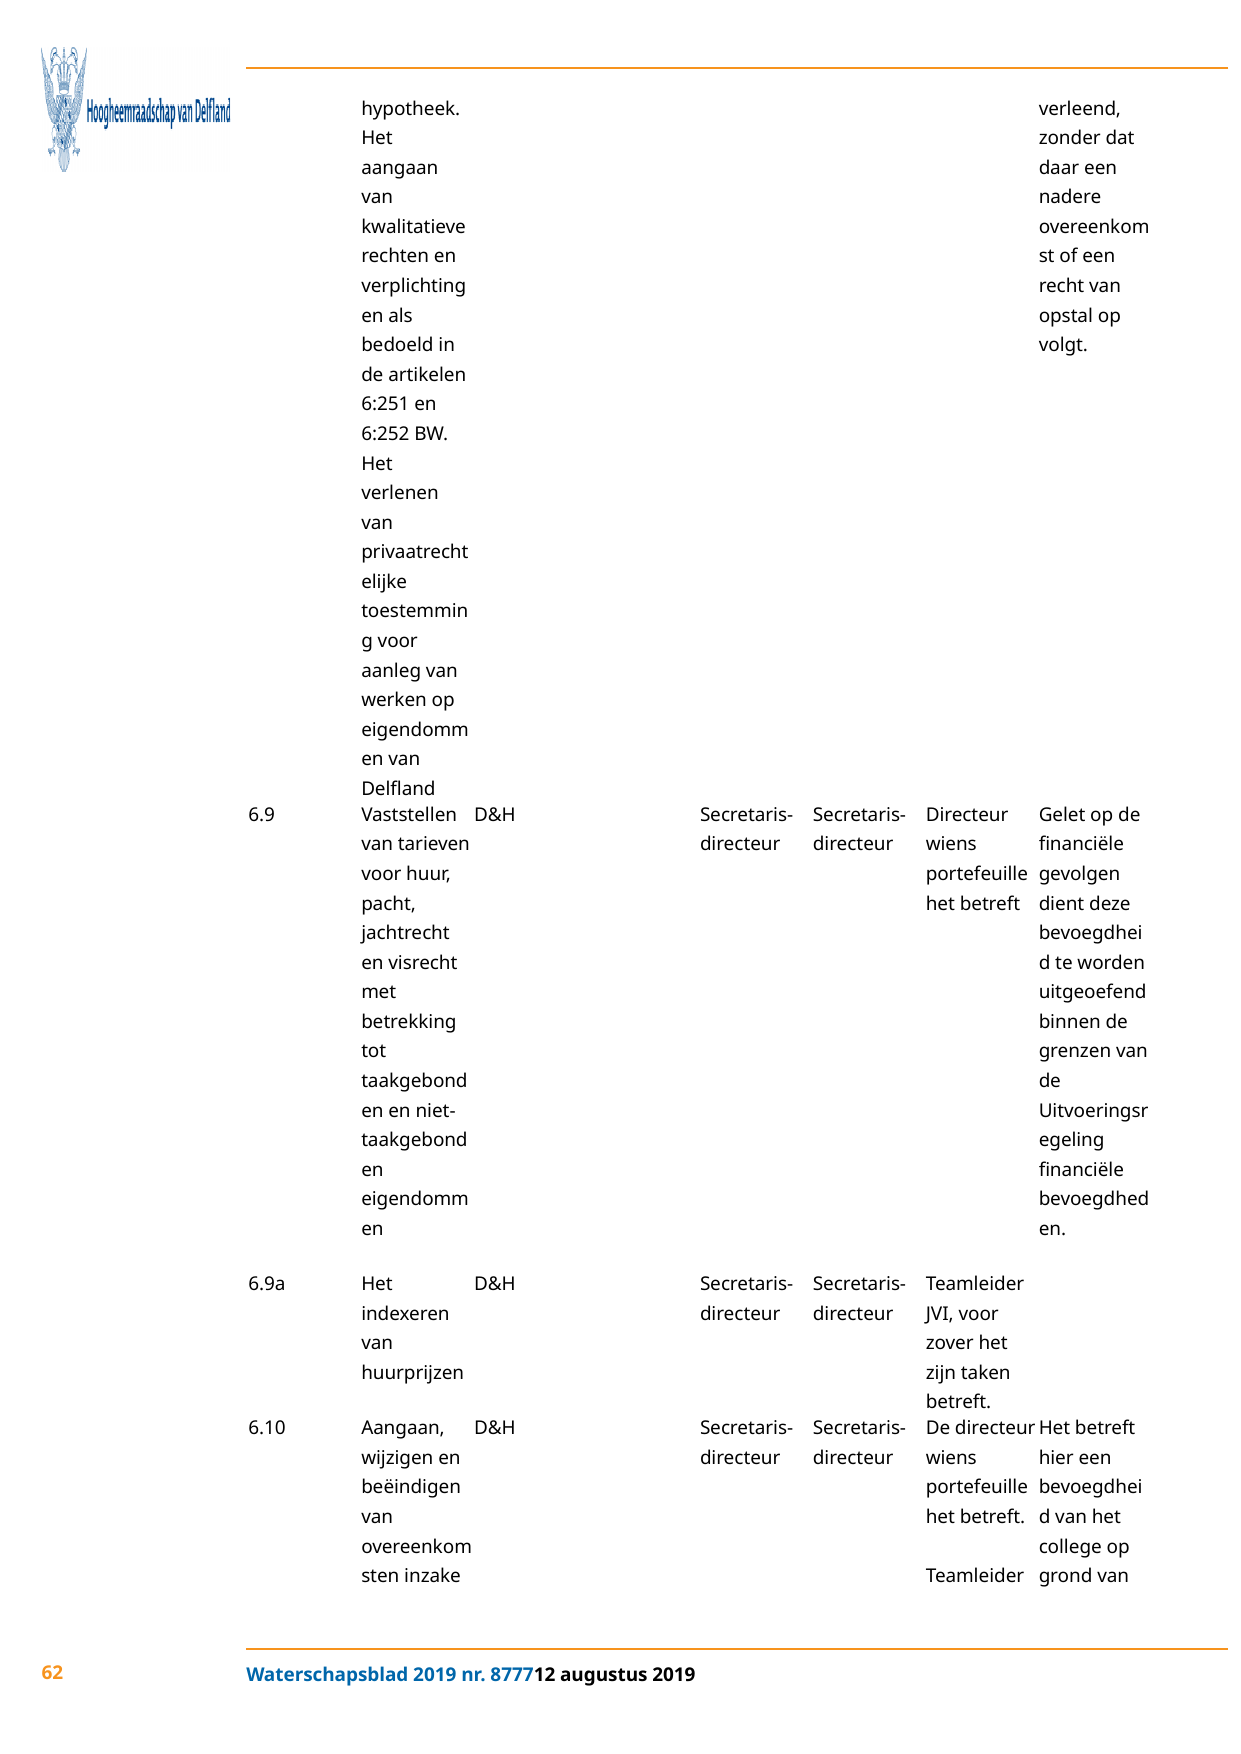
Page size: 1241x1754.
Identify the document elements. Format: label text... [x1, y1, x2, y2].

table_cell [248, 95, 361, 801]
table_cell D&H [474, 1270, 587, 1414]
table_cell Secretaris-directeur [813, 1270, 926, 1414]
table_cell [587, 801, 700, 1270]
table_cell Het indexeren van huurprijzen [361, 1270, 474, 1414]
table_cell [587, 95, 700, 801]
table_cell Secretaris-directeur [700, 1415, 813, 1588]
table_cell 6.9 [248, 801, 361, 1270]
table_cell D&H [474, 801, 587, 1270]
table_cell [700, 95, 813, 801]
table_cell Secretaris-directeur [700, 801, 813, 1270]
picture [41, 47, 231, 172]
table_cell Het betreft hier een bevoegdheid van het college op grond van [1039, 1415, 1152, 1588]
table_cell Aangaan, wijzigen en beëindigen van overeenkomsten inzake [361, 1415, 474, 1588]
table_cell Directeur wiens portefeuille het betreft [926, 801, 1038, 1270]
table_cell hypotheek. Het aangaan van kwalitatieve rechten en verplichtingen als bedoeld in de artikelen 6:251 en 6:252 BW. Het verlenen van privaatrechtelijke toestemming voor aanleg van werken op eigendommen van Delfland [361, 95, 474, 801]
table_cell [1039, 1270, 1152, 1414]
table_cell Gelet op de financiële gevolgen dient deze bevoegdheid te worden uitgeoefend binnen de grenzen van de Uitvoeringsregeling financiële bevoegdheden. [1039, 801, 1152, 1270]
table_cell 6.10 [248, 1415, 361, 1588]
table_cell 6.9a [248, 1270, 361, 1414]
table_cell De directeur wiens portefeuille het betreft. Teamleider [926, 1415, 1038, 1588]
table_cell Secretaris-directeur [813, 801, 926, 1270]
table_cell Vaststellen van tarieven voor huur, pacht, jachtrecht en visrecht met betrekking tot taakgebonden en niet-taakgebonden eigendommen [361, 801, 474, 1270]
table_cell [474, 95, 587, 801]
table_cell [813, 95, 926, 801]
table_cell [587, 1415, 700, 1588]
table_cell Secretaris-directeur [700, 1270, 813, 1414]
table_cell Teamleider JVI, voor zover het zijn taken betreft. [926, 1270, 1038, 1414]
table_cell [926, 95, 1038, 801]
table_cell Secretaris-directeur [813, 1415, 926, 1588]
table_cell verleend, zonder dat daar een nadere overeenkomst of een recht van opstal op volgt. [1039, 95, 1152, 801]
table_cell D&H [474, 1415, 587, 1588]
table_cell [587, 1270, 700, 1414]
